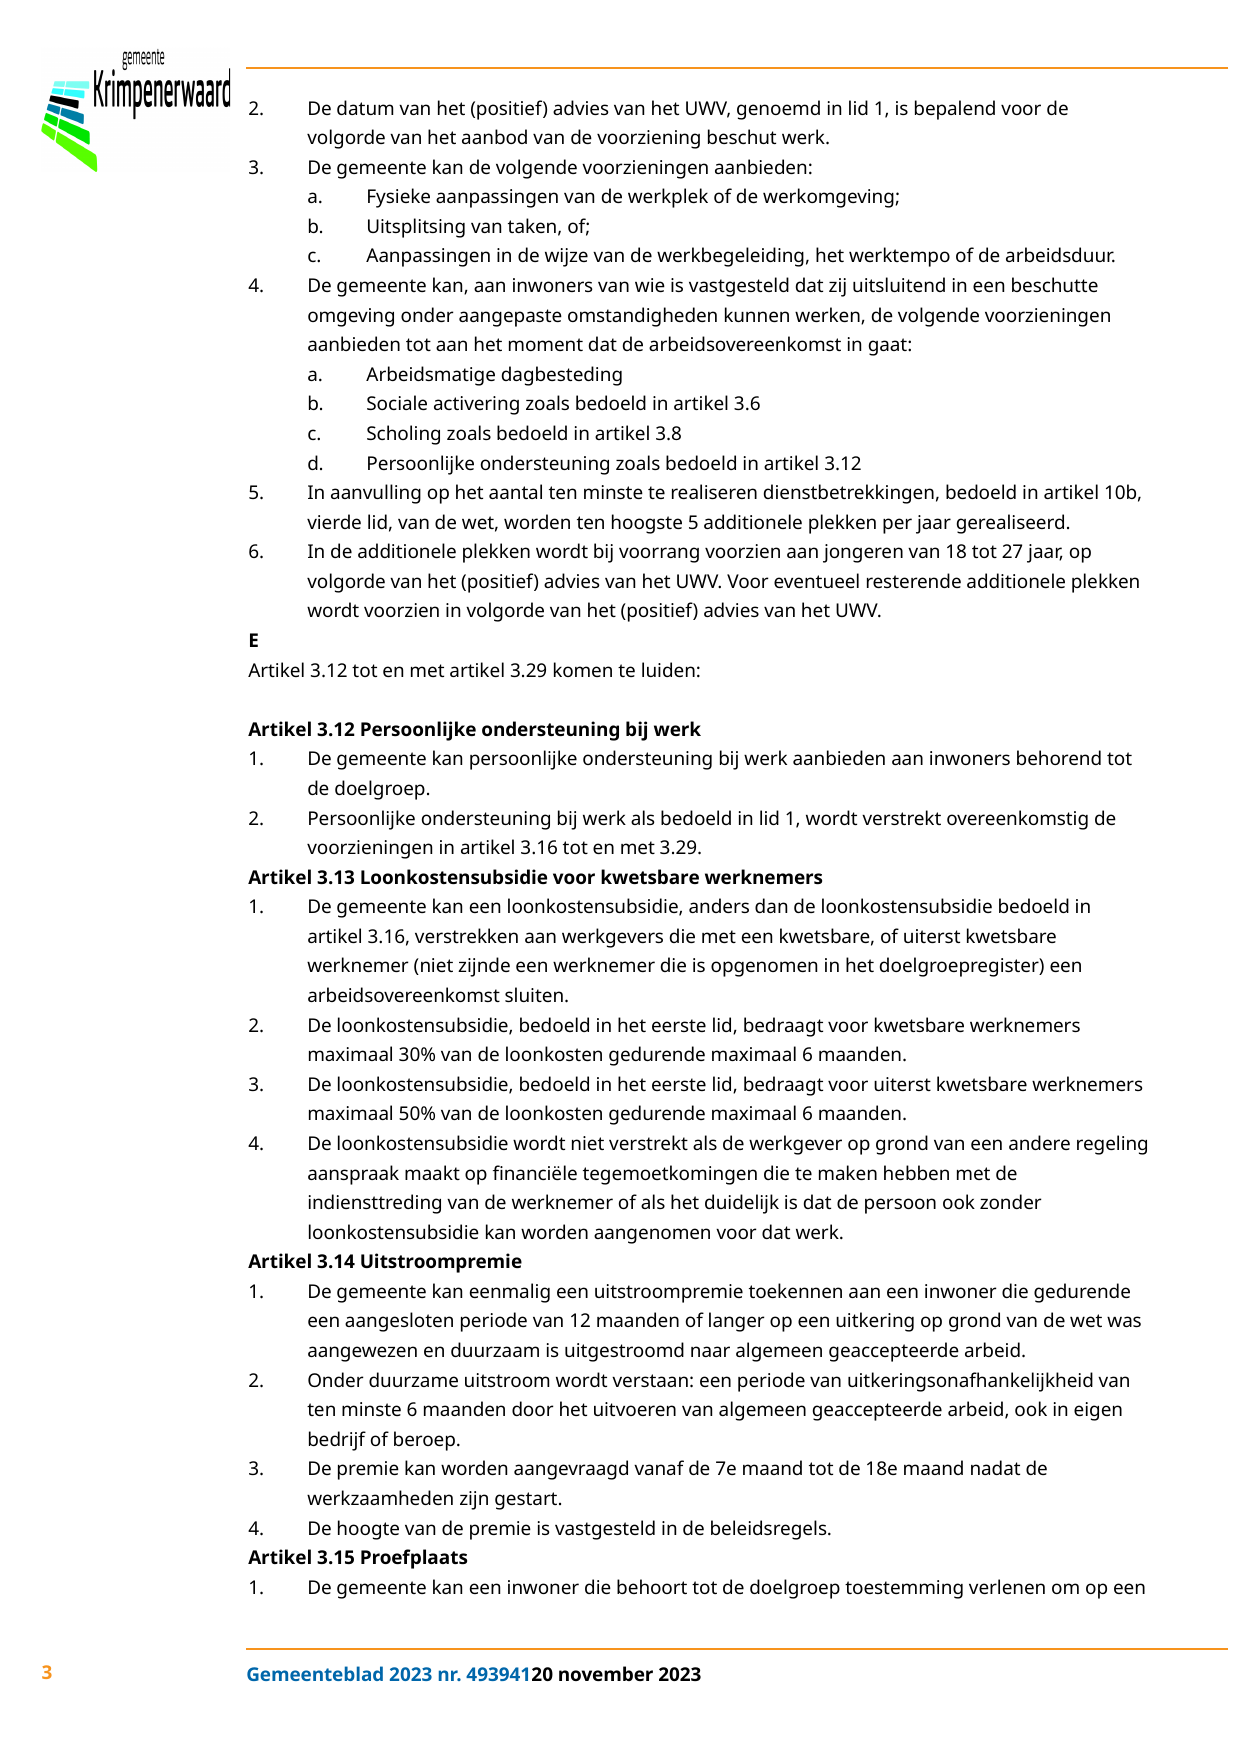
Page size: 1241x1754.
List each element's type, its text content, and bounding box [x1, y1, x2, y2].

list De gemeente kan, aan inwoners van wie is vastgesteld dat zij uitsluitend in een beschutte omgeving onder aangepaste omstandigheden kunnen werken, de volgende voorzieningen aanbieden tot aan het moment dat de arbeidsovereenkomst in gaat: [248, 272, 1152, 357]
list Scholing zoals bedoeld in artikel 3.8 [307, 420, 1152, 446]
text Artikel 3.15 Proefplaats [248, 1544, 1152, 1570]
list Persoonlijke ondersteuning bij werk als bedoeld in lid 1, wordt verstrekt overeenkomstig de voorzieningen in artikel 3.16 tot en met 3.29. [248, 805, 1152, 860]
list De hoogte van de premie is vastgesteld in de beleidsregels. [248, 1515, 1152, 1541]
text Artikel 3.14 Uitstroompremie [248, 1248, 1152, 1274]
list Onder duurzame uitstroom wordt verstaan: een periode van uitkeringsonafhankelijkheid van ten minste 6 maanden door het uitvoeren van algemeen geaccepteerde arbeid, ook in eigen bedrijf of beroep. [248, 1367, 1152, 1452]
list De loonkostensubsidie, bedoeld in het eerste lid, bedraagt voor uiterst kwetsbare werknemers maximaal 50% van de loonkosten gedurende maximaal 6 maanden. [248, 1071, 1152, 1126]
list De loonkostensubsidie, bedoeld in het eerste lid, bedraagt voor kwetsbare werknemers maximaal 30% van de loonkosten gedurende maximaal 6 maanden. [248, 1012, 1152, 1067]
list Arbeidsmatige dagbesteding [307, 361, 1152, 387]
list De gemeente kan de volgende voorzieningen aanbieden: [248, 154, 1152, 180]
list De gemeente kan een loonkostensubsidie, anders dan de loonkostensubsidie bedoeld in artikel 3.16, verstrekken aan werkgevers die met een kwetsbare, of uiterst kwetsbare werknemer (niet zijnde een werknemer die is opgenomen in het doelgroepregister) een arbeidsovereenkomst sluiten. [248, 893, 1152, 1008]
list Uitsplitsing van taken, of; [307, 213, 1152, 239]
list De gemeente kan een inwoner die behoort tot de doelgroep toestemming verlenen om op een [248, 1574, 1152, 1600]
list De loonkostensubsidie wordt niet verstrekt als de werkgever op grond van een andere regeling aanspraak maakt op financiële tegemoetkomingen die te maken hebben met de indiensttreding van de werknemer of als het duidelijk is dat de persoon ook zonder loonkostensubsidie kan worden aangenomen voor dat werk. [248, 1130, 1152, 1245]
list Persoonlijke ondersteuning zoals bedoeld in artikel 3.12 [307, 450, 1152, 476]
list De premie kan worden aangevraagd vanaf de 7e maand tot de 18e maand nadat de werkzaamheden zijn gestart. [248, 1456, 1152, 1511]
list De gemeente kan persoonlijke ondersteuning bij werk aanbieden aan inwoners behorend tot de doelgroep. [248, 746, 1152, 801]
list De gemeente kan eenmalig een uitstroompremie toekennen aan een inwoner die gedurende een aangesloten periode van 12 maanden of langer op een uitkering op grond van de wet was aangewezen en duurzaam is uitgestroomd naar algemeen geaccepteerde arbeid. [248, 1278, 1152, 1363]
text Artikel 3.12 Persoonlijke ondersteuning bij werk [248, 716, 1152, 742]
list In aanvulling op het aantal ten minste te realiseren dienstbetrekkingen, bedoeld in artikel 10b, vierde lid, van de wet, worden ten hoogste 5 additionele plekken per jaar gerealiseerd. [248, 479, 1152, 535]
picture [41, 47, 231, 172]
list De datum van het (positief) advies van het UWV, genoemd in lid 1, is bepalend voor de volgorde van het aanbod van de voorziening beschut werk. [248, 95, 1152, 150]
text Artikel 3.13 Loonkostensubsidie voor kwetsbare werknemers [248, 864, 1152, 890]
list In de additionele plekken wordt bij voorrang voorzien aan jongeren van 18 tot 27 jaar, op volgorde van het (positief) advies van het UWV. Voor eventueel resterende additionele plekken wordt voorzien in volgorde van het (positief) advies van het UWV. [248, 538, 1152, 623]
list Sociale activering zoals bedoeld in artikel 3.6 [307, 391, 1152, 416]
text Artikel 3.12 tot en met artikel 3.29 komen te luiden: [248, 657, 1152, 683]
list Aanpassingen in de wijze van de werkbegeleiding, het werktempo of de arbeidsduur. [307, 243, 1152, 268]
text E [248, 627, 1152, 653]
list Fysieke aanpassingen van de werkplek of de werkomgeving; [307, 183, 1152, 209]
